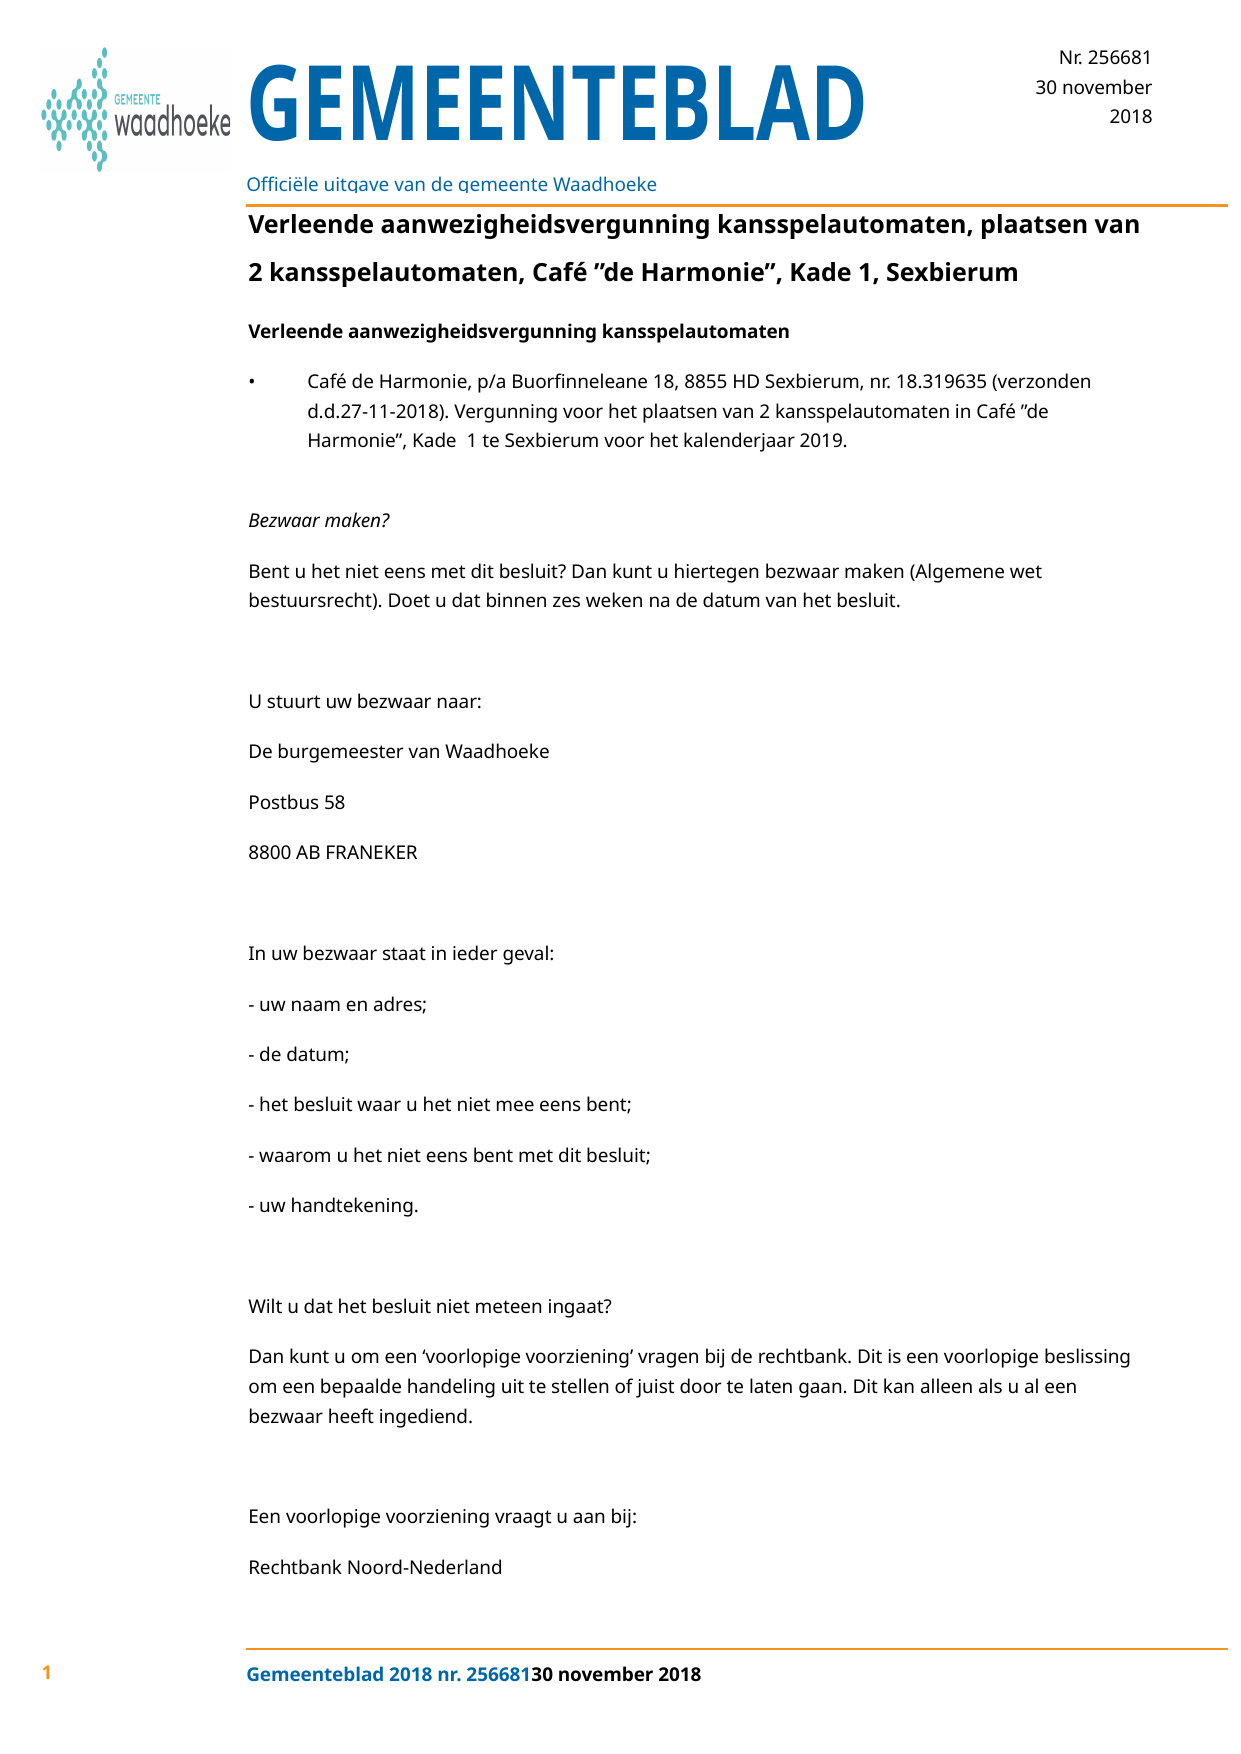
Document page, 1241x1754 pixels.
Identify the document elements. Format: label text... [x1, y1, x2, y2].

text Wilt u dat het besluit niet meteen ingaat? [248, 1293, 1152, 1319]
text 8800 AB FRANEKER [248, 839, 1152, 865]
text - de datum; [248, 1041, 1152, 1067]
text - het besluit waar u het niet mee eens bent; [248, 1092, 1152, 1117]
text De burgemeester van Waadhoeke [248, 739, 1152, 764]
text Verleende aanwezigheidsvergunning kansspelautomaten [248, 318, 1152, 344]
text Verleende aanwezigheidsvergunning kansspelautomaten, plaatsen van 2 kansspelautomaten, Café ”de Harmonie”, Kade 1, Sexbierum [248, 207, 1152, 288]
text - uw handtekening. [248, 1192, 1152, 1218]
text Dan kunt u om een ‘voorlopige voorziening’ vragen bij de rechtbank. Dit is een voorlopige beslissing om een bepaalde handeling uit te stellen of juist door te laten gaan. Dit kan alleen als u al een bezwaar heeft ingediend. [248, 1344, 1152, 1429]
text Een voorlopige voorziening vraagt u aan bij: [248, 1504, 1152, 1529]
text Rechtbank Noord-Nederland [248, 1554, 1152, 1580]
text U stuurt uw bezwaar naar: [248, 688, 1152, 714]
text Postbus 58 [248, 789, 1152, 815]
text Bent u het niet eens met dit besluit? Dan kunt u hiertegen bezwaar maken (Algemene wet bestuursrecht). Doet u dat binnen zes weken na de datum van het besluit. [248, 558, 1152, 613]
picture [41, 47, 231, 172]
text - uw naam en adres; [248, 991, 1152, 1017]
list Café de Harmonie, p/a Buorfinneleane 18, 8855 HD Sexbierum, nr. 18.319635 (verzonden d.d.27-11-2018). Vergunning voor het plaatsen van 2 kansspelautomaten in Café ”de Harmonie”, Kade 1 te Sexbierum voor het kalenderjaar 2019. [248, 368, 1152, 453]
text Bezwaar maken? [248, 507, 1152, 533]
text In uw bezwaar staat in ieder geval: [248, 940, 1152, 966]
text - waarom u het niet eens bent met dit besluit; [248, 1142, 1152, 1168]
